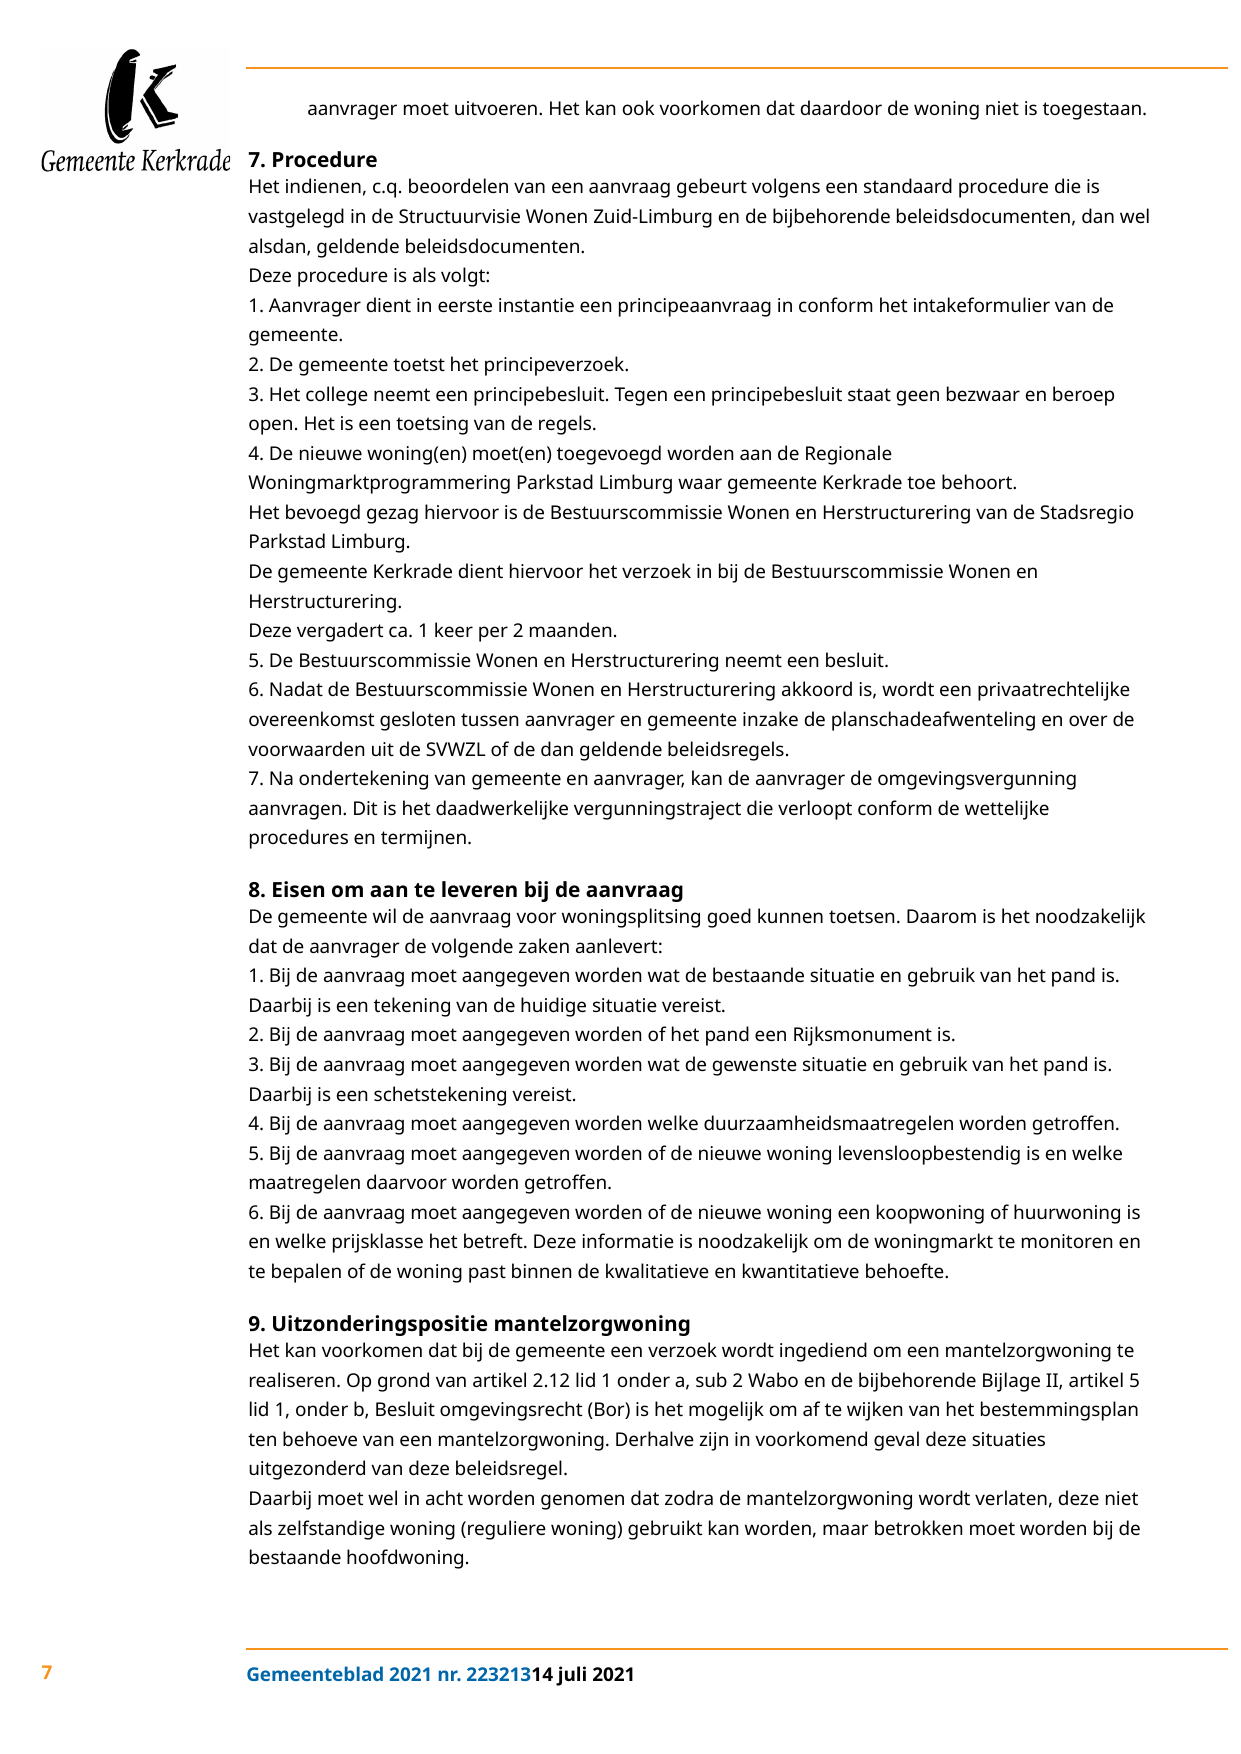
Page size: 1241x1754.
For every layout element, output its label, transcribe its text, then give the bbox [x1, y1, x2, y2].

text 9. Uitzonderingspositie mantelzorgwoning [248, 1309, 1152, 1337]
text 6. Bij de aanvraag moet aangegeven worden of de nieuwe woning een koopwoning of huurwoning is en welke prijsklasse het betreft. Deze informatie is noodzakelijk om de woningmarkt te monitoren en te bepalen of de woning past binnen de kwalitatieve en kwantitatieve behoefte. [248, 1199, 1152, 1284]
text Deze vergadert ca. 1 keer per 2 maanden. [248, 617, 1152, 643]
text 1. Aanvrager dient in eerste instantie een principeaanvraag in conform het intakeformulier van de gemeente. [248, 292, 1152, 347]
text 5. Bij de aanvraag moet aangegeven worden of de nieuwe woning levensloopbestendig is en welke maatregelen daarvoor worden getroffen. [248, 1140, 1152, 1195]
text 8. Eisen om aan te leveren bij de aanvraag [248, 875, 1152, 903]
text 3. Het college neemt een principebesluit. Tegen een principebesluit staat geen bezwaar en beroep open. Het is een toetsing van de regels. [248, 381, 1152, 436]
text De gemeente Kerkrade dient hiervoor het verzoek in bij de Bestuurscommissie Wonen en Herstructurering. [248, 558, 1152, 613]
text 3. Bij de aanvraag moet aangegeven worden wat de gewenste situatie en gebruik van het pand is. Daarbij is een schetstekening vereist. [248, 1051, 1152, 1107]
text 4. Bij de aanvraag moet aangegeven worden welke duurzaamheidsmaatregelen worden getroffen. [248, 1110, 1152, 1136]
text 5. De Bestuurscommissie Wonen en Herstructurering neemt een besluit. [248, 647, 1152, 673]
text Het indienen, c.q. beoordelen van een aanvraag gebeurt volgens een standaard procedure die is vastgelegd in de Structuurvisie Wonen Zuid-Limburg en de bijbehorende beleidsdocumenten, dan wel alsdan, geldende beleidsdocumenten. [248, 174, 1152, 258]
text 2. Bij de aanvraag moet aangegeven worden of het pand een Rijksmonument is. [248, 1022, 1152, 1047]
picture [41, 47, 231, 172]
text 6. Nadat de Bestuurscommissie Wonen en Herstructurering akkoord is, wordt een privaatrechtelijke overeenkomst gesloten tussen aanvrager en gemeente inzake de planschadeafwenteling en over de voorwaarden uit de SVWZL of de dan geldende beleidsregels. [248, 677, 1152, 761]
text 2. De gemeente toetst het principeverzoek. [248, 351, 1152, 377]
list aanvrager moet uitvoeren. Het kan ook voorkomen dat daardoor de woning niet is toegestaan. [248, 95, 1152, 121]
text Het bevoegd gezag hiervoor is de Bestuurscommissie Wonen en Herstructurering van de Stadsregio Parkstad Limburg. [248, 499, 1152, 554]
text 4. De nieuwe woning(en) moet(en) toegevoegd worden aan de Regionale Woningmarktprogrammering Parkstad Limburg waar gemeente Kerkrade toe behoort. [248, 440, 1152, 495]
text Het kan voorkomen dat bij de gemeente een verzoek wordt ingediend om een mantelzorgwoning te realiseren. Op grond van artikel 2.12 lid 1 onder a, sub 2 Wabo en de bijbehorende Bijlage II, artikel 5 lid 1, onder b, Besluit omgevingsrecht (Bor) is het mogelijk om af te wijken van het bestemmingsplan ten behoeve van een mantelzorgwoning. Derhalve zijn in voorkomend geval deze situaties uitgezonderd van deze beleidsregel. [248, 1337, 1152, 1481]
text De gemeente wil de aanvraag voor woningsplitsing goed kunnen toetsen. Daarom is het noodzakelijk dat de aanvrager de volgende zaken aanlevert: [248, 903, 1152, 959]
text Deze procedure is als volgt: [248, 262, 1152, 288]
text Daarbij moet wel in acht worden genomen dat zodra de mantelzorgwoning wordt verlaten, deze niet als zelfstandige woning (reguliere woning) gebruikt kan worden, maar betrokken moet worden bij de bestaande hoofdwoning. [248, 1485, 1152, 1570]
text 7. Procedure [248, 145, 1152, 174]
text 1. Bij de aanvraag moet aangegeven worden wat de bestaande situatie en gebruik van het pand is. Daarbij is een tekening van de huidige situatie vereist. [248, 962, 1152, 1018]
text 7. Na ondertekening van gemeente en aanvrager, kan de aanvrager de omgevingsvergunning aanvragen. Dit is het daadwerkelijke vergunningstraject die verloopt conform de wettelijke procedures en termijnen. [248, 765, 1152, 850]
